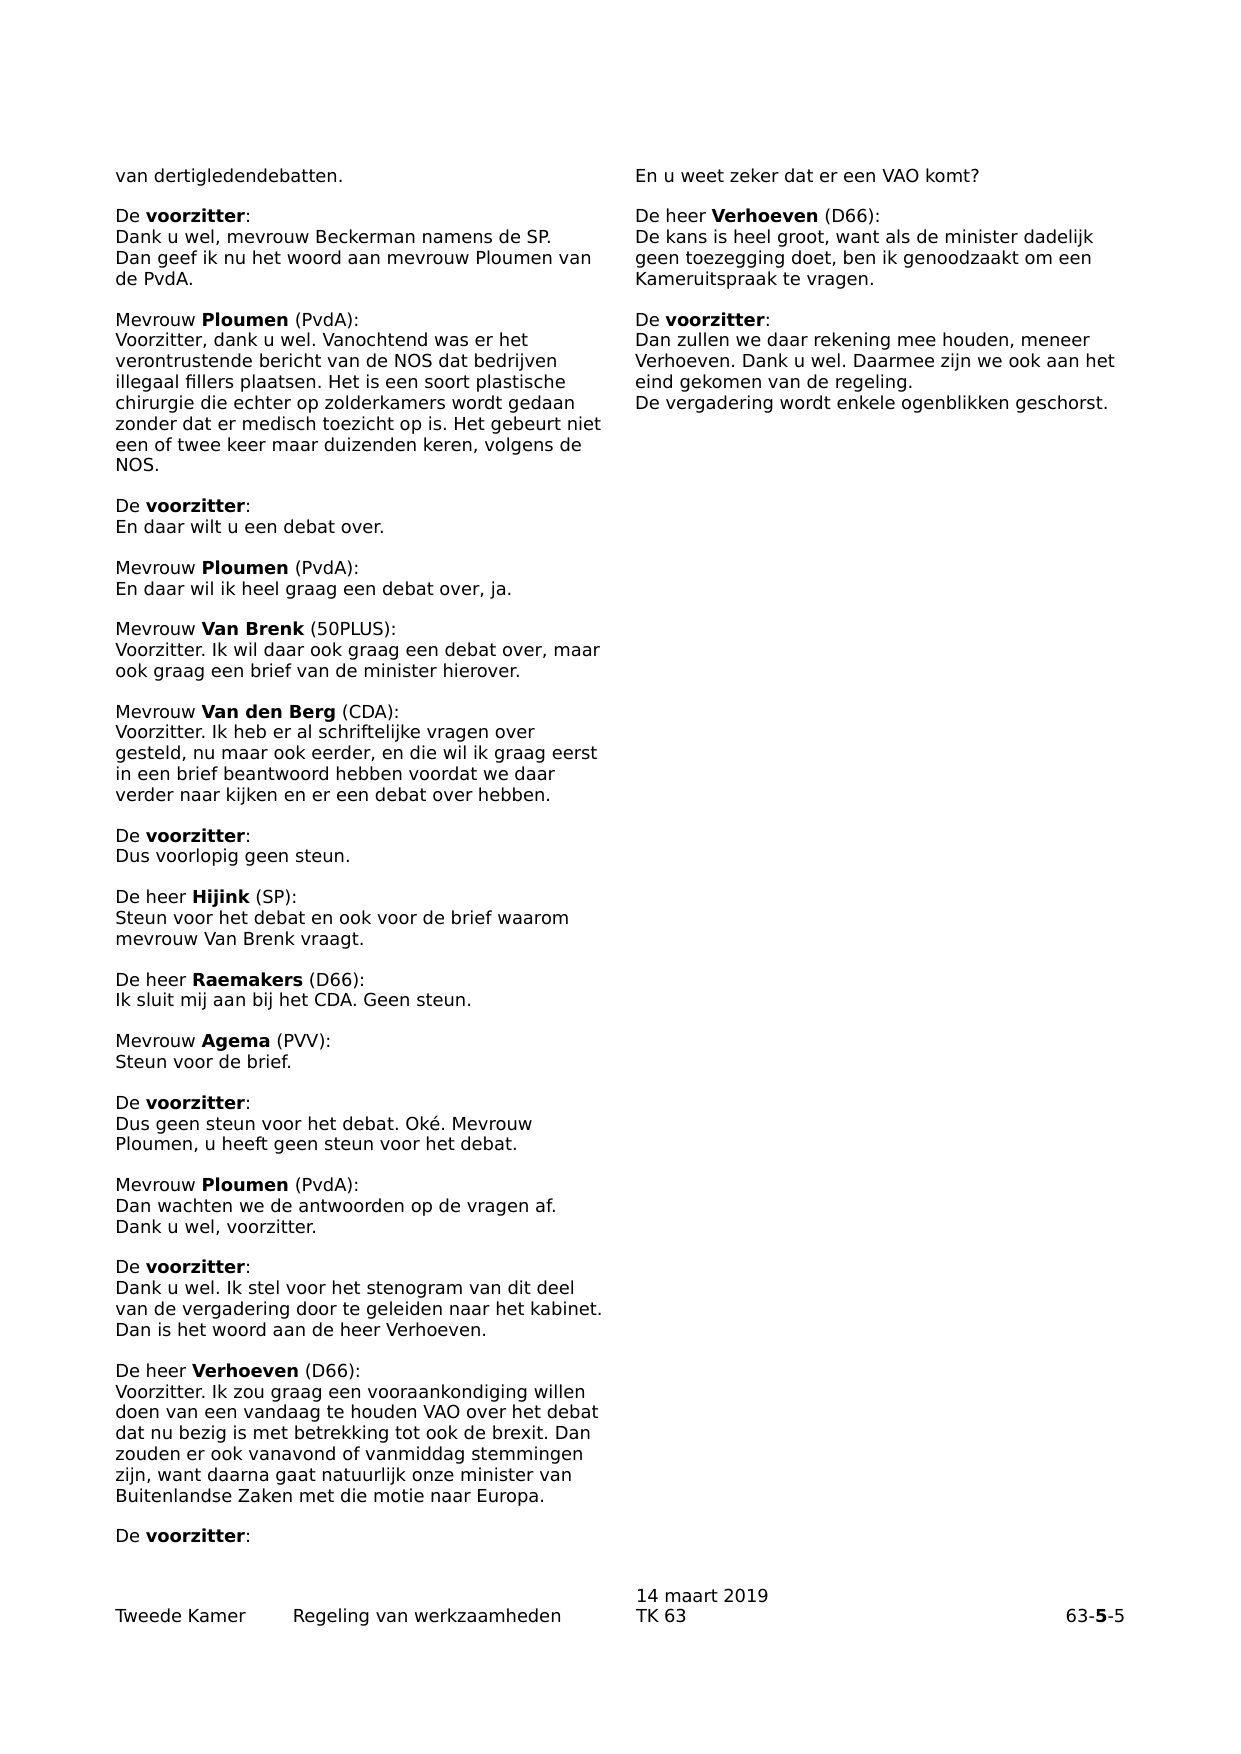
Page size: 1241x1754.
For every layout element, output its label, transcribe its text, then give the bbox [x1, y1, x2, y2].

text En u weet zeker dat er een VAO komt? [635, 165, 1125, 186]
text Dan wachten we de antwoorden op de vragen af. Dank u wel, voorzitter. [115, 1196, 605, 1237]
text Dan geef ik nu het woord aan mevrouw Ploumen van de PvdA. [115, 248, 605, 289]
text En daar wilt u een debat over. [115, 517, 605, 537]
text Dan zullen we daar rekening mee houden, meneer Verhoeven. Dank u wel. Daarmee zijn we ook aan het eind gekomen van de regeling. [635, 330, 1125, 393]
text Ik sluit mij aan bij het CDA. Geen steun. [115, 990, 605, 1011]
text Mevrouw Ploumen (PvdA): [115, 557, 605, 578]
text Mevrouw Agema (PVV): [115, 1031, 605, 1052]
text De voorzitter: [115, 496, 605, 517]
text Dank u wel, mevrouw Beckerman namens de SP. [115, 227, 605, 248]
text Dus voorlopig geen steun. [115, 846, 605, 867]
text De heer Verhoeven (D66): [115, 1361, 605, 1381]
text De voorzitter: [115, 1526, 605, 1547]
text Steun voor het debat en ook voor de brief waarom mevrouw Van Brenk vraagt. [115, 908, 605, 949]
text De heer Raemakers (D66): [115, 969, 605, 990]
text Voorzitter. Ik zou graag een vooraankondiging willen doen van een vandaag te houden VAO over het debat dat nu bezig is met betrekking tot ook de brexit. Dan zouden er ook vanavond of vanmiddag stemmingen zijn, want daarna gaat natuurlijk onze minister van Buitenlandse Zaken met die motie naar Europa. [115, 1381, 605, 1506]
text Mevrouw Ploumen (PvdA): [115, 309, 605, 330]
text Steun voor de brief. [115, 1052, 605, 1073]
text De voorzitter: [115, 206, 605, 227]
text De voorzitter: [115, 826, 605, 846]
text De heer Verhoeven (D66): [635, 206, 1125, 227]
text Voorzitter. Ik wil daar ook graag een debat over, maar ook graag een brief van de minister hierover. [115, 640, 605, 681]
text De kans is heel groot, want als de minister dadelijk geen toezegging doet, ben ik genoodzaakt om een Kameruitspraak te vragen. [635, 227, 1125, 289]
text Mevrouw Ploumen (PvdA): [115, 1175, 605, 1196]
text Dan is het woord aan de heer Verhoeven. [115, 1320, 605, 1341]
text De vergadering wordt enkele ogenblikken geschorst. [635, 393, 1125, 413]
text Mevrouw Van den Berg (CDA): [115, 701, 605, 722]
text Mevrouw Van Brenk (50PLUS): [115, 619, 605, 640]
text En daar wil ik heel graag een debat over, ja. [115, 578, 605, 599]
text Voorzitter. Ik heb er al schriftelijke vragen over gesteld, nu maar ook eerder, en die wil ik graag eerst in een brief beantwoord hebben voordat we daar verder naar kijken en er een debat over hebben. [115, 722, 605, 806]
text Voorzitter, dank u wel. Vanochtend was er het verontrustende bericht van de NOS dat bedrijven illegaal fillers plaatsen. Het is een soort plastische chirurgie die echter op zolderkamers wordt gedaan zonder dat er medisch toezicht op is. Het gebeurt niet een of twee keer maar duizenden keren, volgens de NOS. [115, 330, 605, 476]
text De heer Hijink (SP): [115, 887, 605, 908]
text De voorzitter: [635, 309, 1125, 330]
text Dus geen steun voor het debat. Oké. Mevrouw Ploumen, u heeft geen steun voor het debat. [115, 1113, 605, 1155]
text De voorzitter: [115, 1093, 605, 1113]
text van dertigledendebatten. [115, 165, 605, 186]
text De voorzitter: [115, 1257, 605, 1278]
text Dank u wel. Ik stel voor het stenogram van dit deel van de vergadering door te geleiden naar het kabinet. [115, 1278, 605, 1320]
